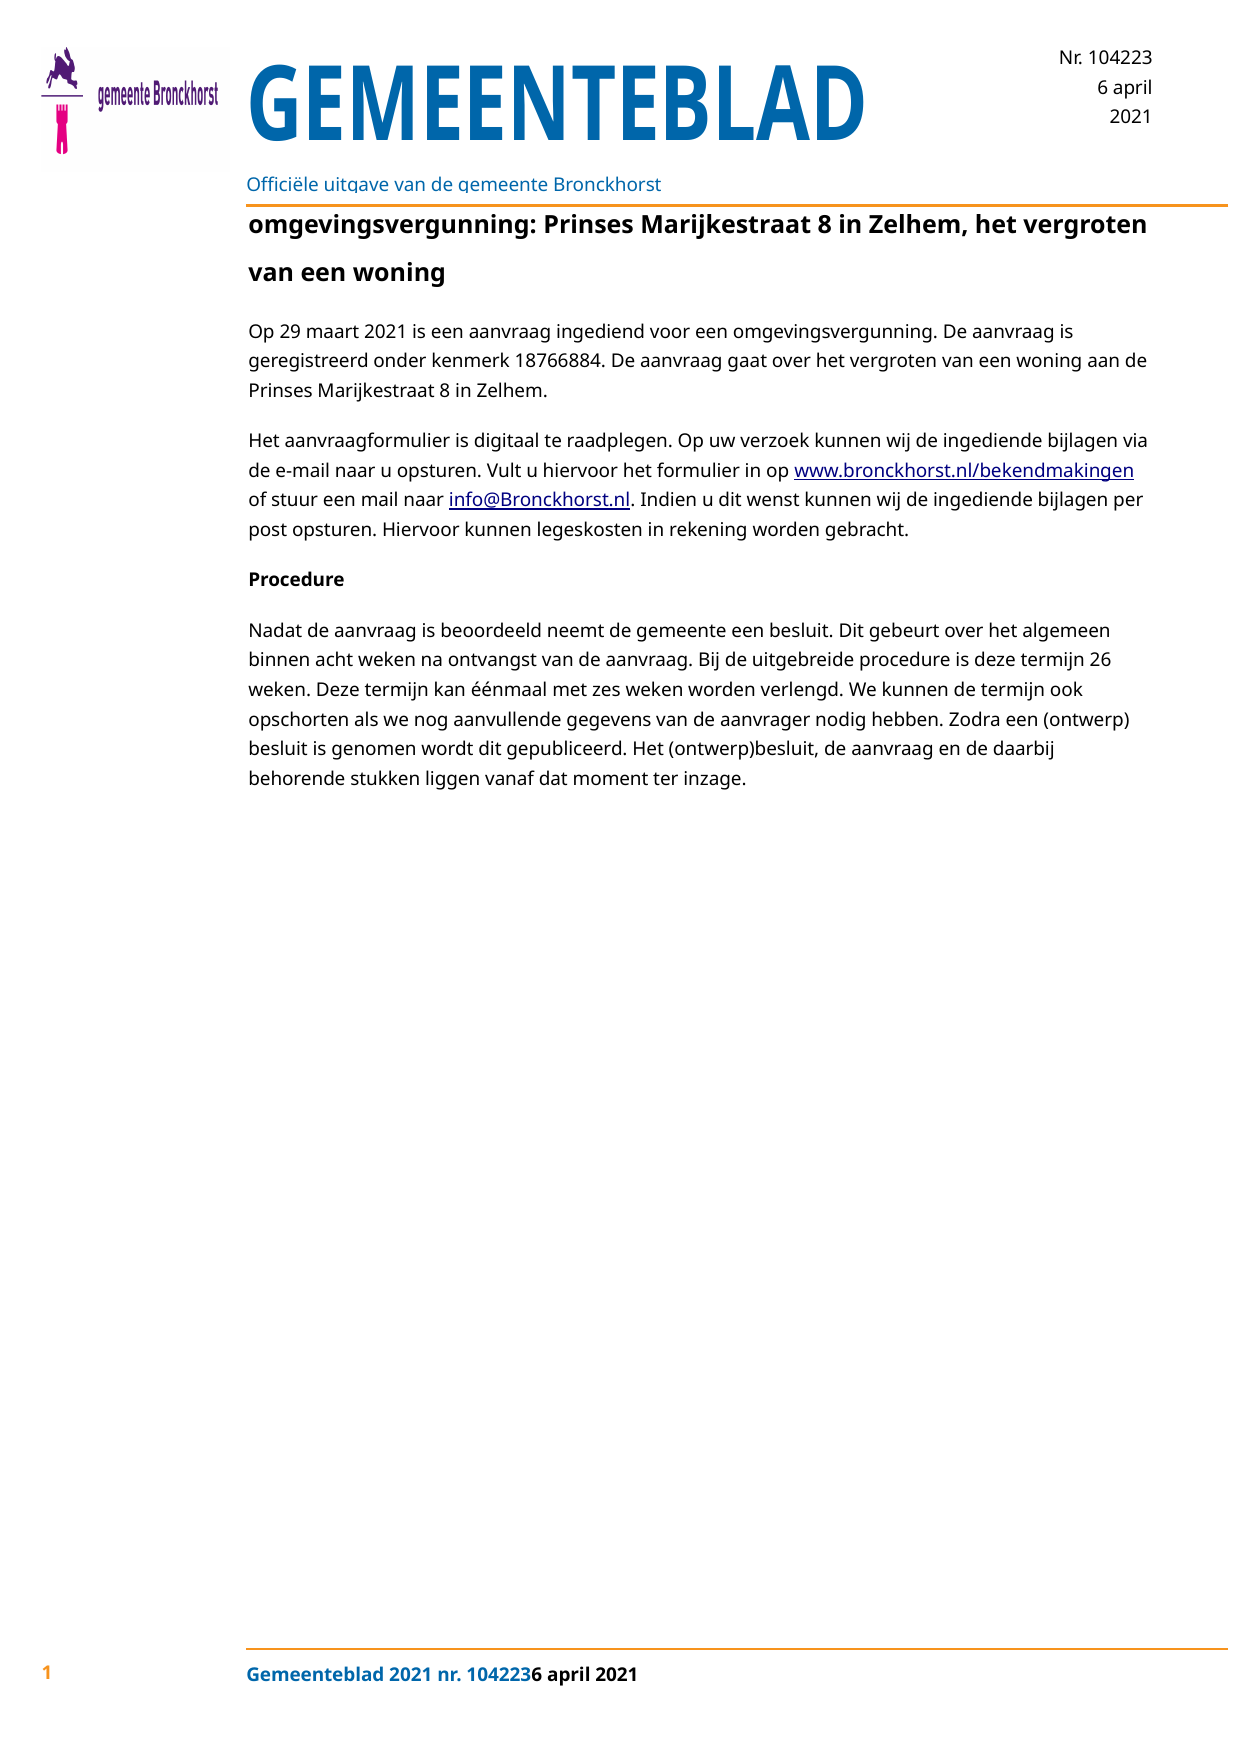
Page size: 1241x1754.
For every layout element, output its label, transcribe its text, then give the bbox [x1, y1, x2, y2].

text Op 29 maart 2021 is een aanvraag ingediend voor een omgevingsvergunning. De aanvraag is geregistreerd onder kenmerk 18766884. De aanvraag gaat over het vergroten van een woning aan de Prinses Marijkestraat 8 in Zelhem. [248, 318, 1152, 403]
picture [41, 47, 231, 172]
text Procedure [248, 567, 1152, 592]
text Het aanvraagformulier is digitaal te raadplegen. Op uw verzoek kunnen wij de ingediende bijlagen via de e-mail naar u opsturen. Vult u hiervoor het formulier in op www.bronckhorst.nl/bekendmakingen of stuur een mail naar info@Bronckhorst.nl. Indien u dit wenst kunnen wij de ingediende bijlagen per post opsturen. Hiervoor kunnen legeskosten in rekening worden gebracht. [248, 427, 1152, 542]
text omgevingsvergunning: Prinses Marijkestraat 8 in Zelhem, het vergroten van een woning [248, 207, 1152, 288]
text Nadat de aanvraag is beoordeeld neemt de gemeente een besluit. Dit gebeurt over het algemeen binnen acht weken na ontvangst van de aanvraag. Bij de uitgebreide procedure is deze termijn 26 weken. Deze termijn kan éénmaal met zes weken worden verlengd. We kunnen de termijn ook opschorten als we nog aanvullende gegevens van de aanvrager nodig hebben. Zodra een (ontwerp) besluit is genomen wordt dit gepubliceerd. Het (ontwerp)besluit, de aanvraag en de daarbij behorende stukken liggen vanaf dat moment ter inzage. [248, 617, 1152, 791]
